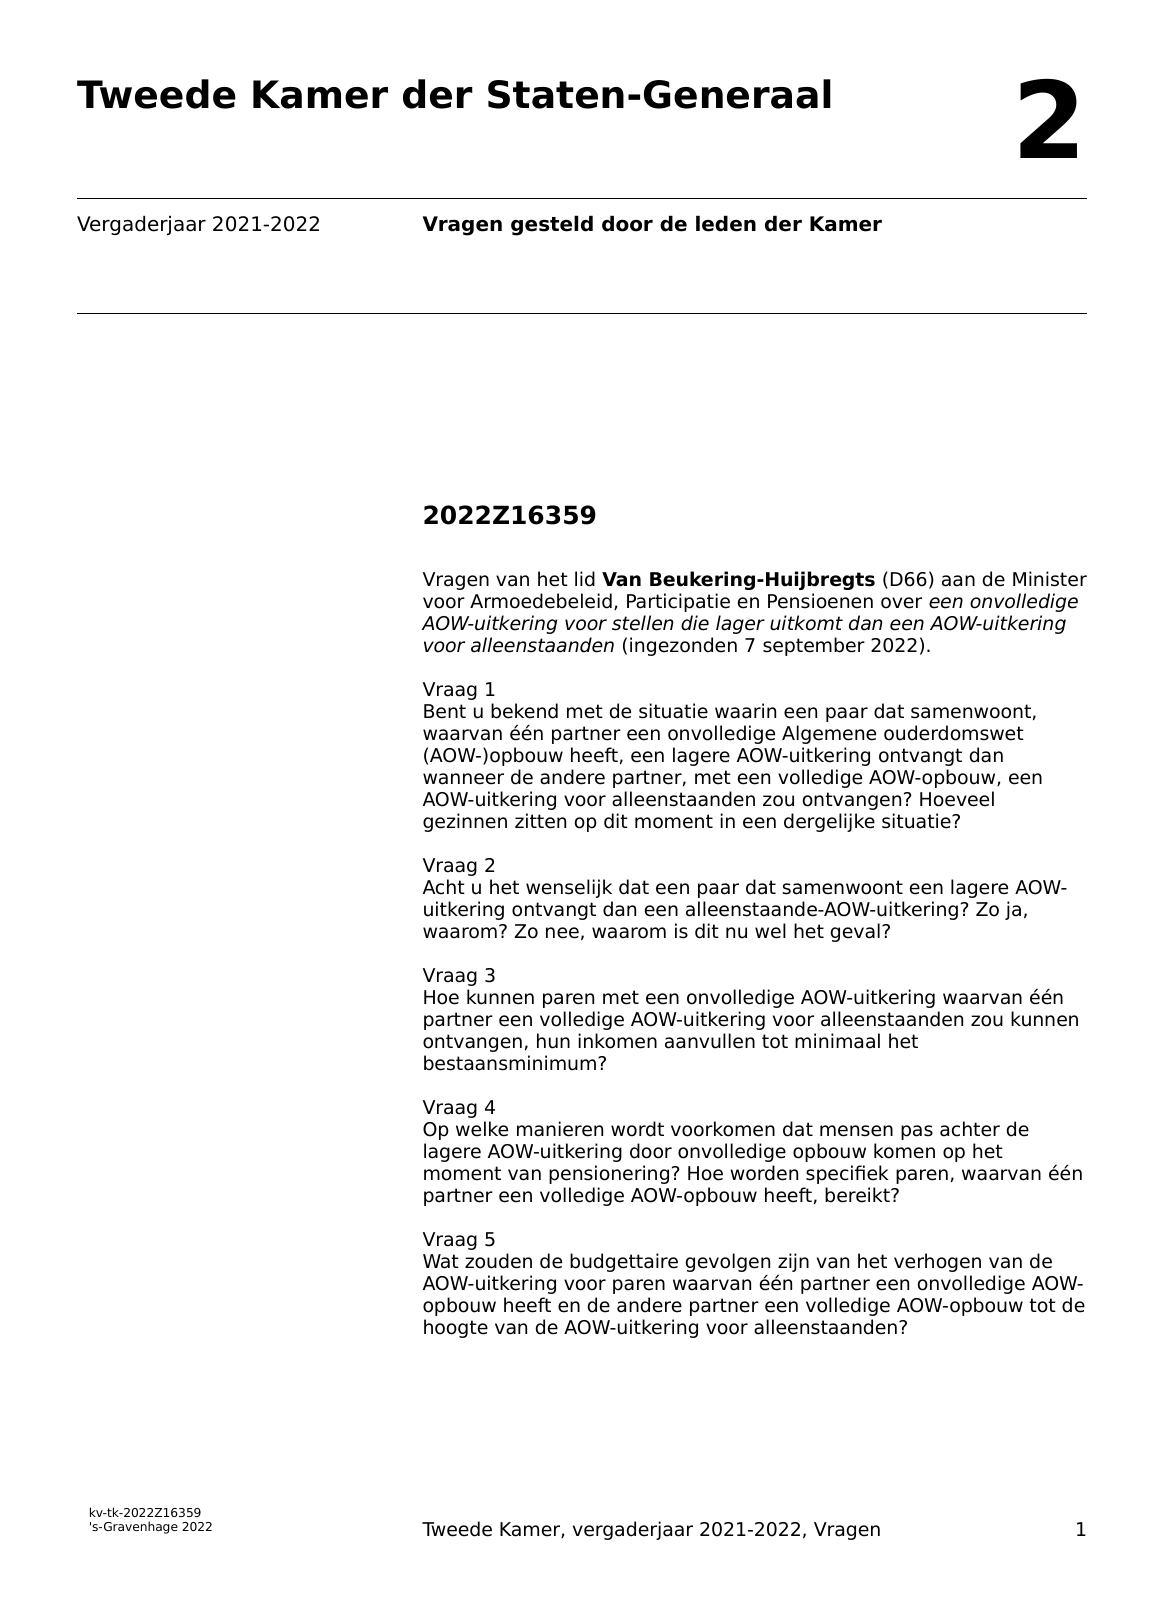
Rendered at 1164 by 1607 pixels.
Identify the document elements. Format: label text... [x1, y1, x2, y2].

text Vraag 4 [422, 1097, 1087, 1119]
text 's-Gravenhage 2022 [88, 1520, 323, 1534]
text 2022Z16359 [422, 501, 1087, 531]
text Vragen van het lid Van Beukering-Huijbregts (D66) aan de Minister voor Armoedebeleid, Participatie en Pensioenen over een onvolledige AOW-uitkering voor stellen die lager uitkomt dan een AOW-uitkering voor alleenstaanden (ingezonden 7 september 2022). [422, 569, 1087, 657]
text kv-tk-2022Z16359 [88, 1506, 323, 1520]
text Wat zouden de budgettaire gevolgen zijn van het verhogen van de AOW-uitkering voor paren waarvan één partner een onvolledige AOW-opbouw heeft en de andere partner een volledige AOW-opbouw tot de hoogte van de AOW-uitkering voor alleenstaanden? [422, 1251, 1087, 1339]
table_header Tweede Kamer der Staten-Generaal [77, 59, 886, 198]
table_header 2 [886, 59, 1087, 198]
text Vraag 3 [422, 965, 1087, 987]
text Vraag 5 [422, 1229, 1087, 1251]
text Vraag 2 [422, 855, 1087, 877]
table_cell Vergaderjaar 2021-2022 [77, 199, 422, 313]
text Op welke manieren wordt voorkomen dat mensen pas achter de lagere AOW-uitkering door onvolledige opbouw komen op het moment van pensionering? Hoe worden specifiek paren, waarvan één partner een volledige AOW-opbouw heeft, bereikt? [422, 1119, 1087, 1207]
table_cell Vragen gesteld door de leden der Kamer [422, 199, 1087, 313]
text Acht u het wenselijk dat een paar dat samenwoont een lagere AOW-uitkering ontvangt dan een alleenstaande-AOW-uitkering? Zo ja, waarom? Zo nee, waarom is dit nu wel het geval? [422, 877, 1087, 943]
text Bent u bekend met de situatie waarin een paar dat samenwoont, waarvan één partner een onvolledige Algemene ouderdomswet (AOW-)opbouw heeft, een lagere AOW-uitkering ontvangt dan wanneer de andere partner, met een volledige AOW-opbouw, een AOW-uitkering voor alleenstaanden zou ontvangen? Hoeveel gezinnen zitten op dit moment in een dergelijke situatie? [422, 701, 1087, 833]
text Vraag 1 [422, 679, 1087, 701]
text Hoe kunnen paren met een onvolledige AOW-uitkering waarvan één partner een volledige AOW-uitkering voor alleenstaanden zou kunnen ontvangen, hun inkomen aanvullen tot minimaal het bestaansminimum? [422, 987, 1087, 1075]
